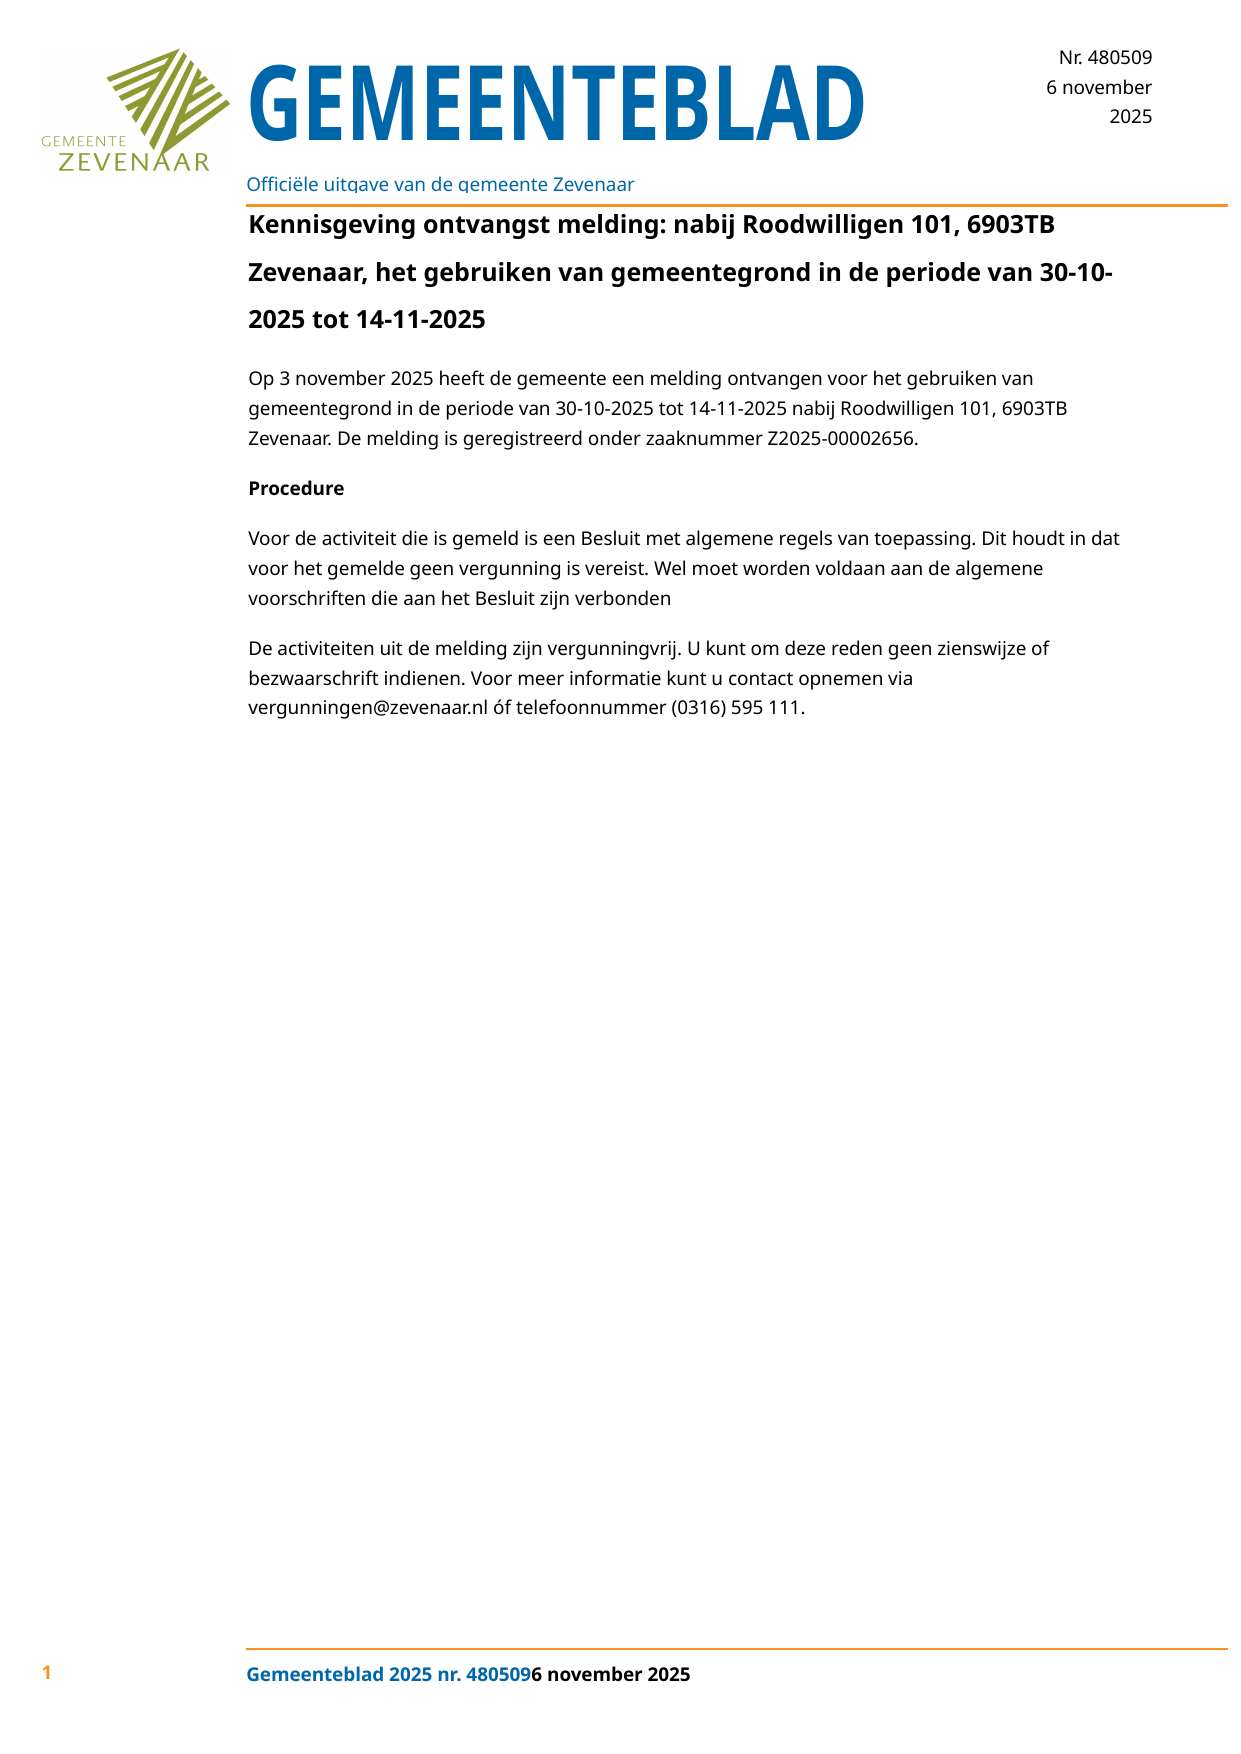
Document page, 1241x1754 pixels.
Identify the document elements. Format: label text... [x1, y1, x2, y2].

text Procedure [248, 475, 1152, 501]
text Voor de activiteit die is gemeld is een Besluit met algemene regels van toepassing. Dit houdt in dat voor het gemelde geen vergunning is vereist. Wel moet worden voldaan aan de algemene voorschriften die aan het Besluit zijn verbonden [248, 526, 1152, 610]
text Kennisgeving ontvangst melding: nabij Roodwilligen 101, 6903TB Zevenaar, het gebruiken van gemeentegrond in de periode van 30-10-2025 tot 14-11-2025 [248, 207, 1152, 336]
picture [41, 47, 231, 172]
text De activiteiten uit de melding zijn vergunningvrij. U kunt om deze reden geen zienswijze of bezwaarschrift indienen. Voor meer informatie kunt u contact opnemen via vergunningen@zevenaar.nl óf telefoonnummer (0316) 595 111. [248, 635, 1152, 720]
text Op 3 november 2025 heeft de gemeente een melding ontvangen voor het gebruiken van gemeentegrond in de periode van 30-10-2025 tot 14-11-2025 nabij Roodwilligen 101, 6903TB Zevenaar. De melding is geregistreerd onder zaaknummer Z2025-00002656. [248, 366, 1152, 450]
